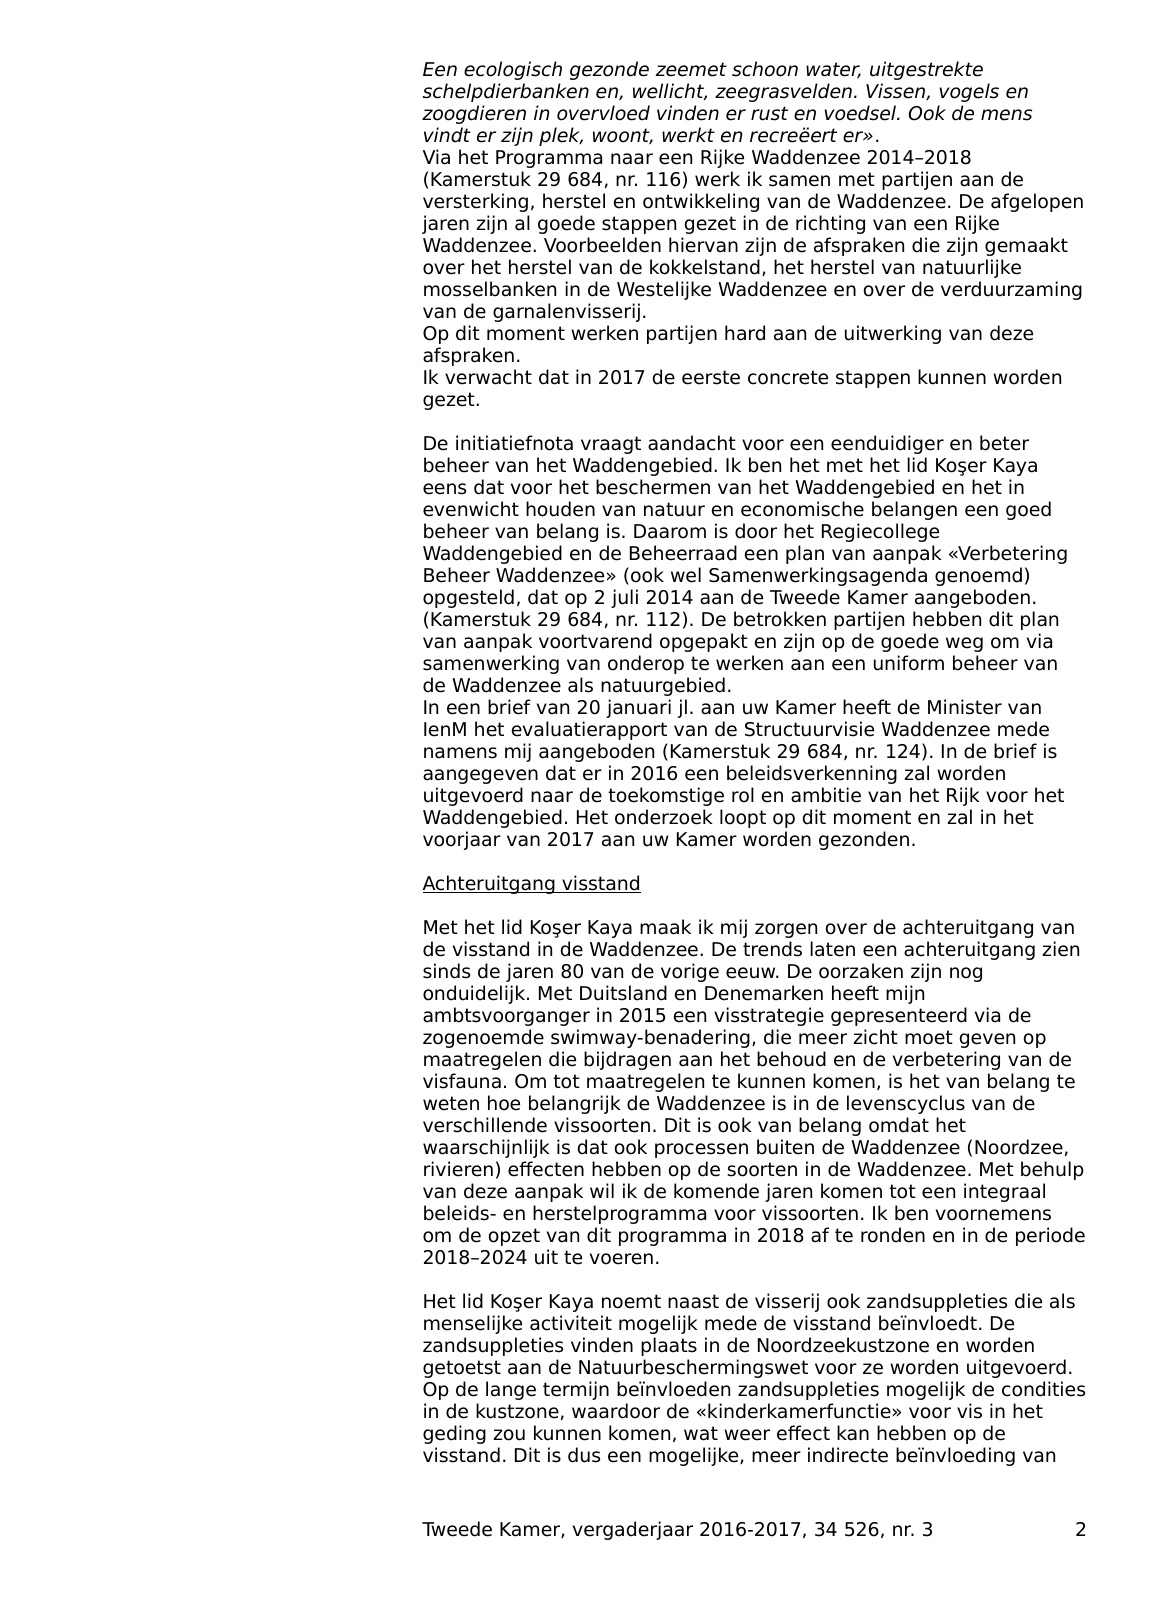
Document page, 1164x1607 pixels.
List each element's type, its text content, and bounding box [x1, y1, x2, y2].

text Het lid Koşer Kaya noemt naast de visserij ook zandsuppleties die als menselijke activiteit mogelijk mede de visstand beïnvloedt. De zandsuppleties vinden plaats in de Noordzeekustzone en worden getoetst aan de Natuurbeschermingswet voor ze worden uitgevoerd. Op de lange termijn beïnvloeden zandsuppleties mogelijk de condities in de kustzone, waardoor de «kinderkamerfunctie» voor vis in het geding zou kunnen komen, wat weer effect kan hebben op de visstand. Dit is dus een mogelijke, meer indirecte beïnvloeding van [422, 1291, 1087, 1467]
text Met het lid Koşer Kaya maak ik mij zorgen over de achteruitgang van de visstand in de Waddenzee. De trends laten een achteruitgang zien sinds de jaren 80 van de vorige eeuw. De oorzaken zijn nog onduidelijk. Met Duitsland en Denemarken heeft mijn ambtsvoorganger in 2015 een visstrategie gepresenteerd via de zogenoemde swimway-benadering, die meer zicht moet geven op maatregelen die bijdragen aan het behoud en de verbetering van de visfauna. Om tot maatregelen te kunnen komen, is het van belang te weten hoe belangrijk de Waddenzee is in de levenscyclus van de verschillende vissoorten. Dit is ook van belang omdat het waarschijnlijk is dat ook processen buiten de Waddenzee (Noordzee, rivieren) effecten hebben op de soorten in de Waddenzee. Met behulp van deze aanpak wil ik de komende jaren komen tot een integraal beleids- en herstelprogramma voor vissoorten. Ik ben voornemens om de opzet van dit programma in 2018 af te ronden en in de periode 2018–2024 uit te voeren. [422, 917, 1087, 1268]
text Op dit moment werken partijen hard aan de uitwerking van deze afspraken. [422, 323, 1087, 367]
subtitle Achteruitgang visstand [422, 873, 1087, 895]
text Ik verwacht dat in 2017 de eerste concrete stappen kunnen worden gezet. [422, 367, 1087, 411]
text Een ecologisch gezonde zeemet schoon water, uitgestrekte schelpdierbanken en, wellicht, zeegrasvelden. Vissen, vogels en zoogdieren in overvloed vinden er rust en voedsel. Ook de mens vindt er zijn plek, woont, werkt en recreëert er». [422, 59, 1087, 147]
text In een brief van 20 januari jl. aan uw Kamer heeft de Minister van IenM het evaluatierapport van de Structuurvisie Waddenzee mede namens mij aangeboden (Kamerstuk 29 684, nr. 124). In de brief is aangegeven dat er in 2016 een beleidsverkenning zal worden uitgevoerd naar de toekomstige rol en ambitie van het Rijk voor het Waddengebied. Het onderzoek loopt op dit moment en zal in het voorjaar van 2017 aan uw Kamer worden gezonden. [422, 697, 1087, 851]
text De initiatiefnota vraagt aandacht voor een eenduidiger en beter beheer van het Waddengebied. Ik ben het met het lid Koşer Kaya eens dat voor het beschermen van het Waddengebied en het in evenwicht houden van natuur en economische belangen een goed beheer van belang is. Daarom is door het Regiecollege Waddengebied en de Beheerraad een plan van aanpak «Verbetering Beheer Waddenzee» (ook wel Samenwerkingsagenda genoemd) opgesteld, dat op 2 juli 2014 aan de Tweede Kamer aangeboden. (Kamerstuk 29 684, nr. 112). De betrokken partijen hebben dit plan van aanpak voortvarend opgepakt en zijn op de goede weg om via samenwerking van onderop te werken aan een uniform beheer van de Waddenzee als natuurgebied. [422, 433, 1087, 697]
text Via het Programma naar een Rijke Waddenzee 2014–2018 (Kamerstuk 29 684, nr. 116) werk ik samen met partijen aan de versterking, herstel en ontwikkeling van de Waddenzee. De afgelopen jaren zijn al goede stappen gezet in de richting van een Rijke Waddenzee. Voorbeelden hiervan zijn de afspraken die zijn gemaakt over het herstel van de kokkelstand, het herstel van natuurlijke mosselbanken in de Westelijke Waddenzee en over de verduurzaming van de garnalenvisserij. [422, 147, 1087, 323]
